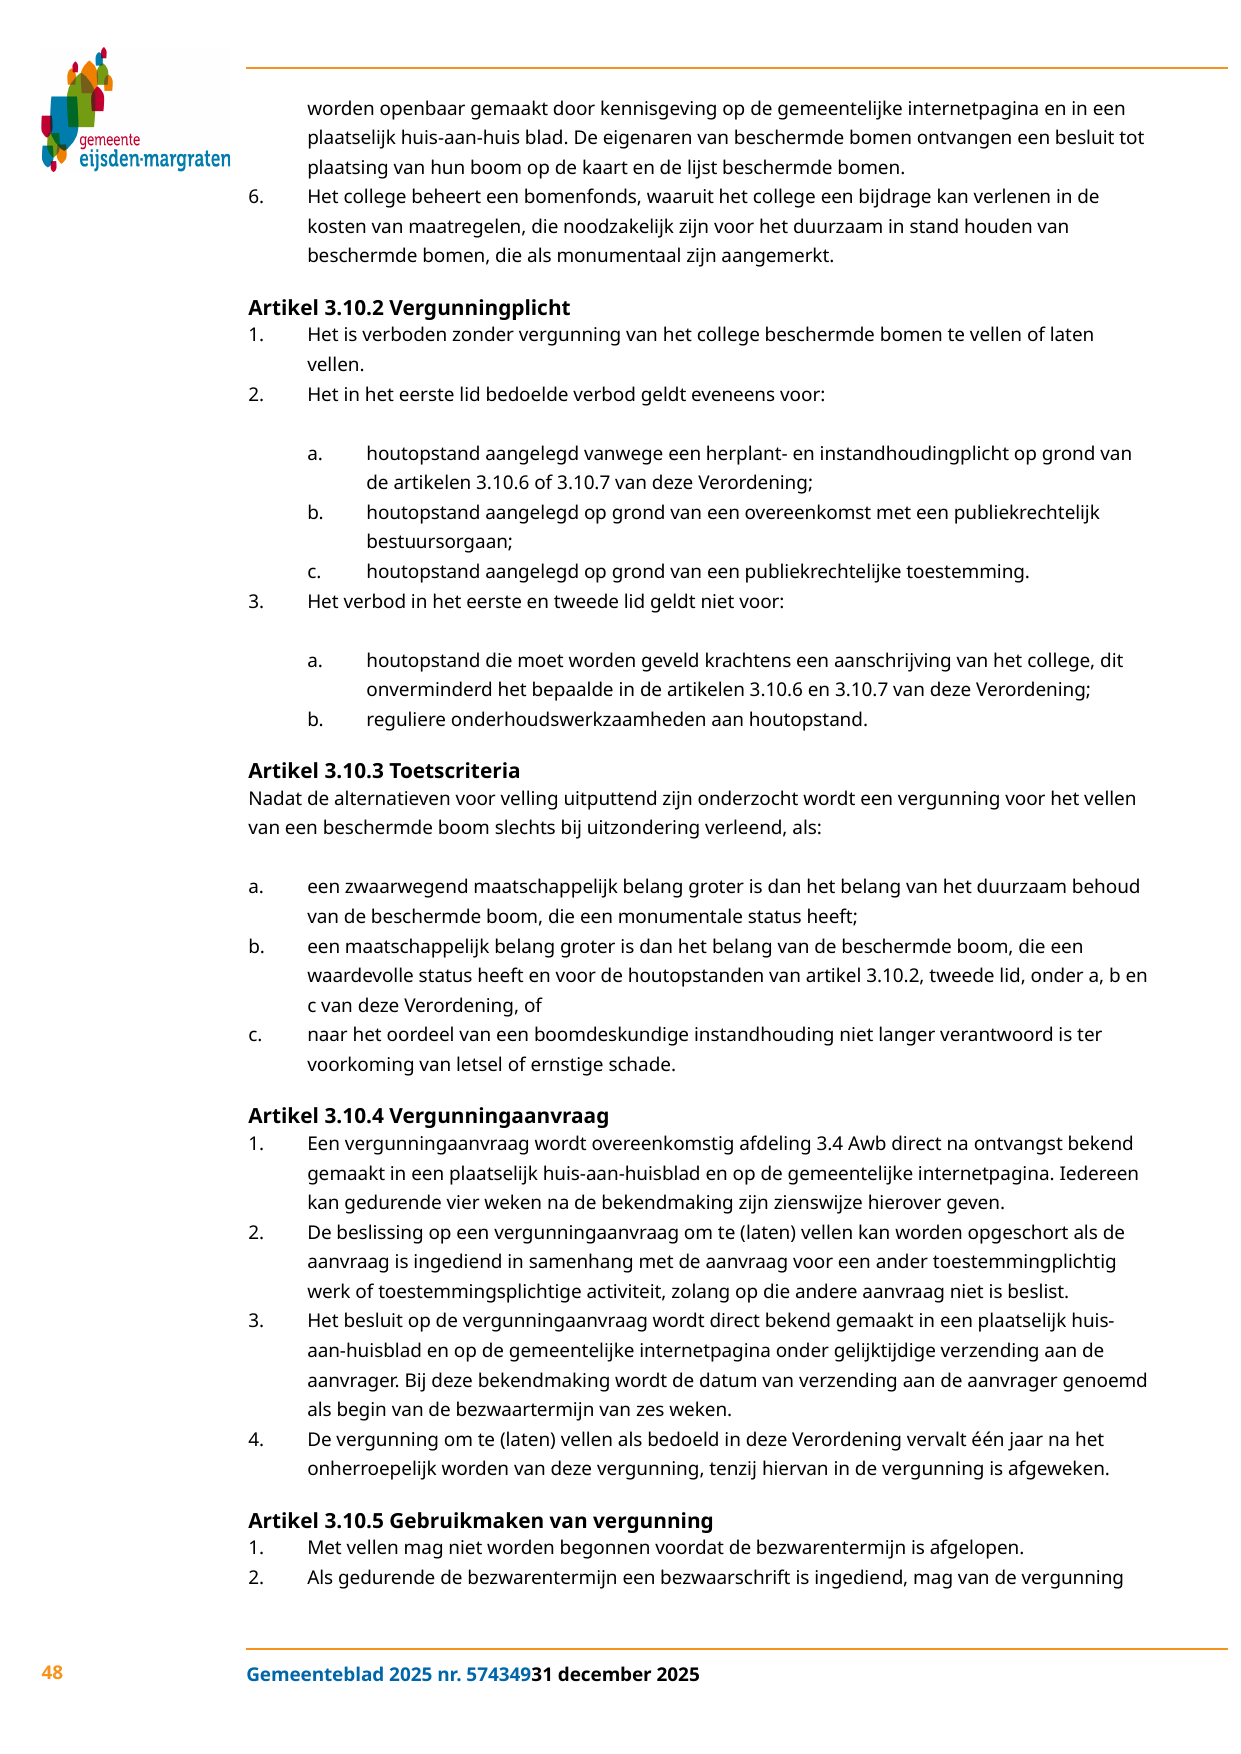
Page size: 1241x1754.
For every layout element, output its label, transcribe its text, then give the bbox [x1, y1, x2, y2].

list naar het oordeel van een boomdeskundige instandhouding niet langer verantwoord is ter voorkoming van letsel of ernstige schade. [248, 1022, 1152, 1077]
picture [41, 47, 231, 172]
list houtopstand aangelegd op grond van een overeenkomst met een publiekrechtelijk bestuursorgaan; [307, 499, 1152, 554]
list Als gedurende de bezwarentermijn een bezwaarschrift is ingediend, mag van de vergunning [248, 1564, 1152, 1590]
list De beslissing op een vergunningaanvraag om te (laten) vellen kan worden opgeschort als de aanvraag is ingediend in samenhang met de aanvraag voor een ander toestemmingplichtig werk of toestemmingsplichtige activiteit, zolang op die andere aanvraag niet is beslist. [248, 1219, 1152, 1304]
list een maatschappelijk belang groter is dan het belang van de beschermde boom, die een waardevolle status heeft en voor de houtopstanden van artikel 3.10.2, tweede lid, onder a, b en c van deze Verordening, of [248, 933, 1152, 1018]
list Het besluit op de vergunningaanvraag wordt direct bekend gemaakt in een plaatselijk huis-aan-huisblad en op de gemeentelijke internetpagina onder gelijktijdige verzending aan de aanvrager. Bij deze bekendmaking wordt de datum van verzending aan de aanvrager genoemd als begin van de bezwaartermijn van zes weken. [248, 1308, 1152, 1422]
list een zwaarwegend maatschappelijk belang groter is dan het belang van het duurzaam behoud van de beschermde boom, die een monumentale status heeft; [248, 874, 1152, 929]
list Het is verboden zonder vergunning van het college beschermde bomen te vellen of laten vellen. [248, 322, 1152, 377]
list Een vergunningaanvraag wordt overeenkomstig afdeling 3.4 Awb direct na ontvangst bekend gemaakt in een plaatselijk huis-aan-huisblad en op de gemeentelijke internetpagina. Iedereen kan gedurende vier weken na de bekendmaking zijn zienswijze hierover geven. [248, 1130, 1152, 1215]
text Artikel 3.10.3 Toetscriteria [248, 757, 1152, 785]
list houtopstand aangelegd op grond van een publiekrechtelijke toestemming. [307, 558, 1152, 584]
text Artikel 3.10.4 Vergunningaanvraag [248, 1102, 1152, 1130]
list houtopstand aangelegd vanwege een herplant- en instandhoudingplicht op grond van de artikelen 3.10.6 of 3.10.7 van deze Verordening; [307, 440, 1152, 495]
text Nadat de alternatieven voor velling uitputtend zijn onderzocht wordt een vergunning voor het vellen van een beschermde boom slechts bij uitzondering verleend, als: [248, 785, 1152, 840]
list De vergunning om te (laten) vellen als bedoeld in deze Verordening vervalt één jaar na het onherroepelijk worden van deze vergunning, tenzij hiervan in de vergunning is afgeweken. [248, 1426, 1152, 1481]
text Artikel 3.10.2 Vergunningplicht [248, 293, 1152, 322]
list Het in het eerste lid bedoelde verbod geldt eveneens voor: [248, 381, 1152, 406]
list reguliere onderhoudswerkzaamheden aan houtopstand. [307, 706, 1152, 732]
list houtopstand die moet worden geveld krachtens een aanschrijving van het college, dit onverminderd het bepaalde in de artikelen 3.10.6 en 3.10.7 van deze Verordening; [307, 647, 1152, 702]
text Artikel 3.10.5 Gebruikmaken van vergunning [248, 1506, 1152, 1534]
list Met vellen mag niet worden begonnen voordat de bezwarentermijn is afgelopen. [248, 1534, 1152, 1560]
list Het college beheert een bomenfonds, waaruit het college een bijdrage kan verlenen in de kosten van maatregelen, die noodzakelijk zijn voor het duurzaam in stand houden van beschermde bomen, die als monumentaal zijn aangemerkt. [248, 183, 1152, 268]
list Het verbod in het eerste en tweede lid geldt niet voor: [248, 588, 1152, 613]
list worden openbaar gemaakt door kennisgeving op de gemeentelijke internetpagina en in een plaatselijk huis-aan-huis blad. De eigenaren van beschermde bomen ontvangen een besluit tot plaatsing van hun boom op de kaart en de lijst beschermde bomen. [248, 95, 1152, 180]
